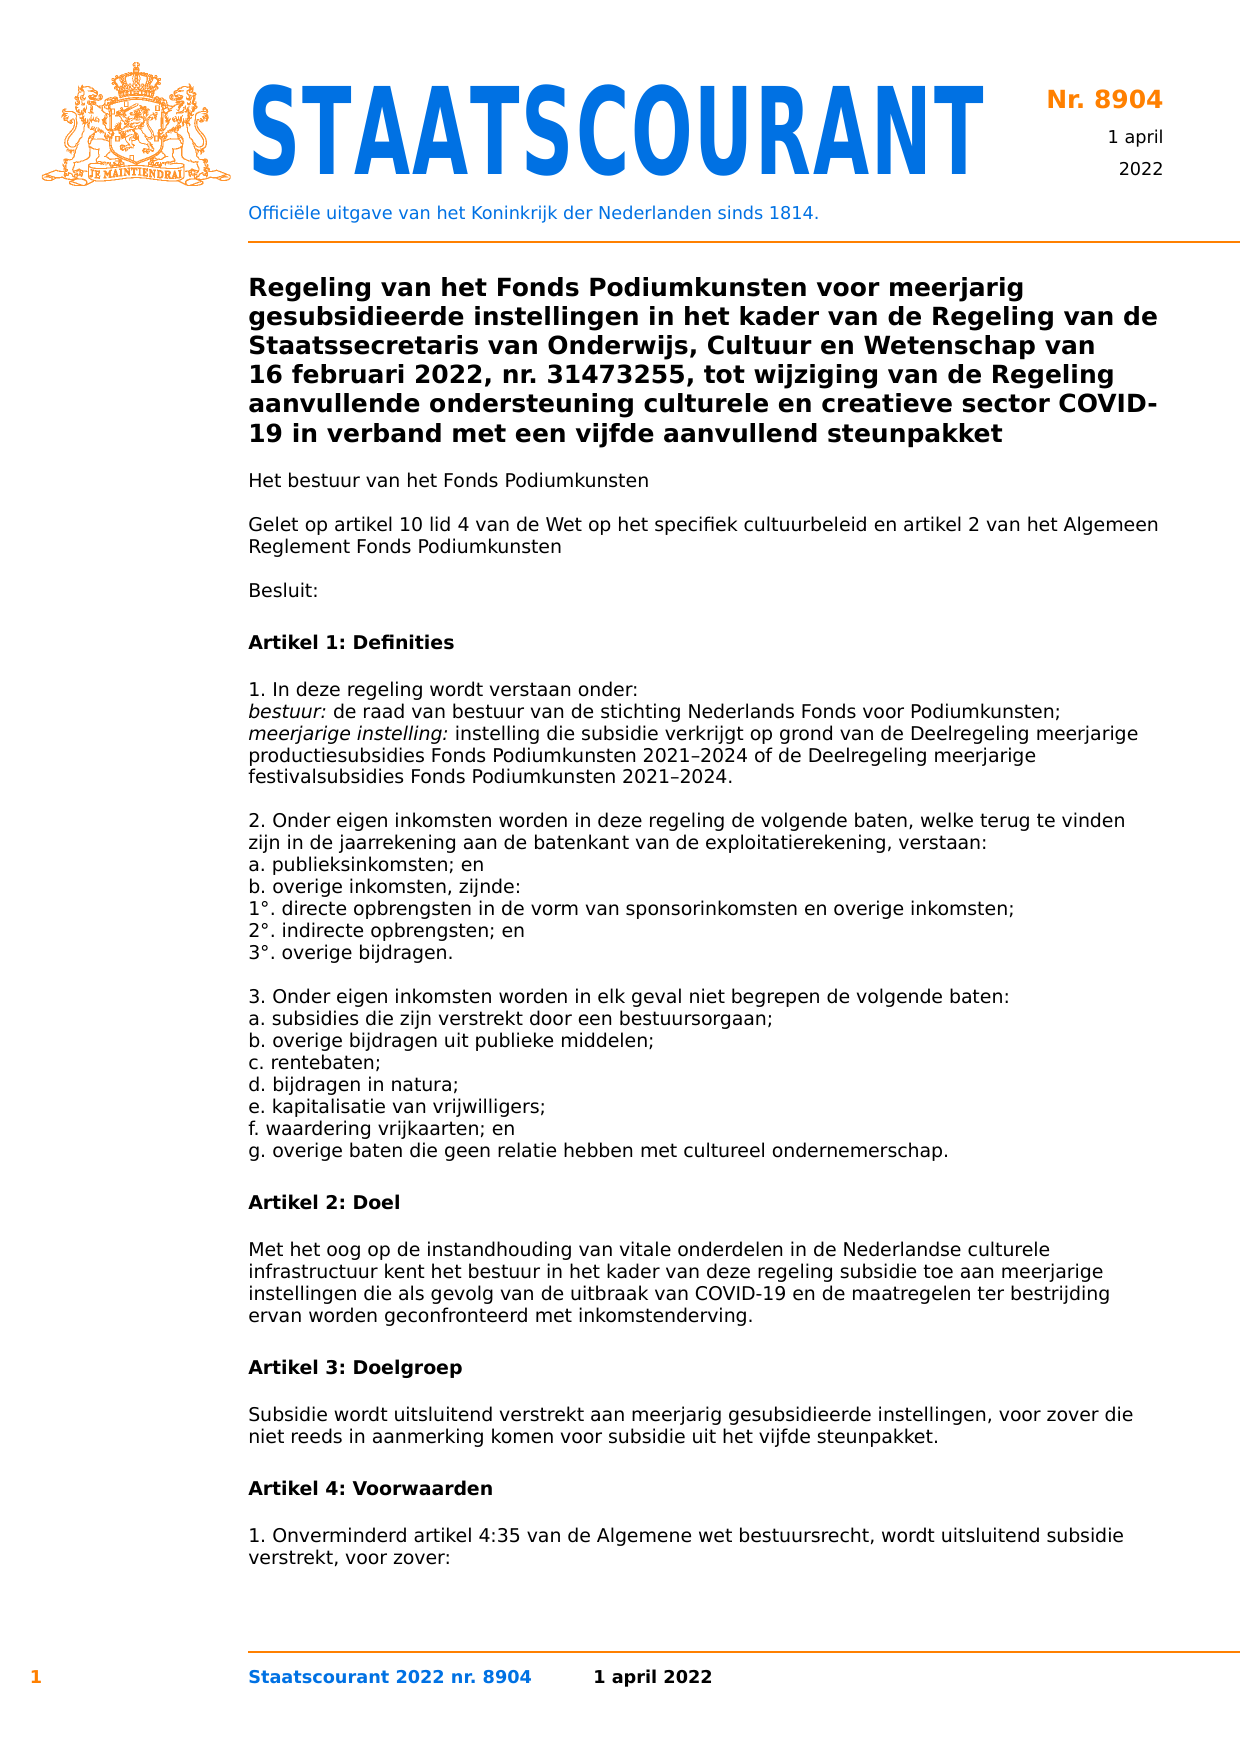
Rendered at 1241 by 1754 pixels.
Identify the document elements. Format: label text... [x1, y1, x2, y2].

text b. overige inkomsten, zijnde: [248, 876, 1163, 898]
text g. overige baten die geen relatie hebben met cultureel ondernemerschap. [248, 1140, 1163, 1162]
text 3. Onder eigen inkomsten worden in elk geval niet begrepen de volgende baten: [248, 986, 1163, 1008]
subtitle Artikel 2: Doel [248, 1192, 1163, 1214]
text e. kapitalisatie van vrijwilligers; [248, 1096, 1163, 1118]
text Gelet op artikel 10 lid 4 van de Wet op het specifiek cultuurbeleid en artikel 2 van het Algemeen Reglement Fonds Podiumkunsten [248, 514, 1163, 558]
table_header [25, 62, 248, 241]
subtitle Artikel 1: Definities [248, 632, 1163, 653]
text 3°. overige bijdragen. [248, 942, 1163, 964]
text 2°. indirecte opbrengsten; en [248, 920, 1163, 942]
text 1. Onverminderd artikel 4:35 van de Algemene wet bestuursrecht, wordt uitsluitend subsidie verstrekt, voor zover: [248, 1525, 1163, 1569]
subtitle Regeling van het Fonds Podiumkunsten voor meerjarig gesubsidieerde instellingen in het kader van de Regeling van de Staatssecretaris van Onderwijs, Cultuur en Wetenschap van 16 februari 2022, nr. 31473255, tot wijziging van de Regeling aanvullende ondersteuning culturele en creatieve sector COVID-19 in verband met een vijfde aanvullend steunpakket [248, 273, 1163, 448]
text Het bestuur van het Fonds Podiumkunsten [248, 470, 1163, 492]
text 1°. directe opbrengsten in de vorm van sponsorinkomsten en overige inkomsten; [248, 898, 1163, 920]
text a. publieksinkomsten; en [248, 854, 1163, 876]
table_header STAATSCOURANT [248, 62, 998, 203]
table_cell Officiële uitgave van het Koninkrijk der Nederlanden sinds 1814. [248, 203, 1240, 241]
text Besluit: [248, 579, 1163, 602]
table_cell 2022 [998, 153, 1240, 203]
text Subsidie wordt uitsluitend verstrekt aan meerjarig gesubsidieerde instellingen, voor zover die niet reeds in aanmerking komen voor subsidie uit het vijfde steunpakket. [248, 1404, 1163, 1448]
text b. overige bijdragen uit publieke middelen; [248, 1030, 1163, 1052]
text Met het oog op de instandhouding van vitale onderdelen in de Nederlandse culturele infrastructuur kent het bestuur in het kader van deze regeling subsidie toe aan meerjarige instellingen die als gevolg van de uitbraak van COVID-19 en de maatregelen ter bestrijding ervan worden geconfronteerd met inkomstenderving. [248, 1239, 1163, 1327]
text a. subsidies die zijn verstrekt door een bestuursorgaan; [248, 1008, 1163, 1030]
text d. bijdragen in natura; [248, 1074, 1163, 1096]
text f. waardering vrijkaarten; en [248, 1118, 1163, 1140]
picture [41, 62, 231, 186]
subtitle Artikel 4: Voorwaarden [248, 1478, 1163, 1500]
table_cell 1 april [998, 121, 1240, 153]
text meerjarige instelling: instelling die subsidie verkrijgt op grond van de Deelregeling meerjarige productiesubsidies Fonds Podiumkunsten 2021–2024 of de Deelregeling meerjarige festivalsubsidies Fonds Podiumkunsten 2021–2024. [248, 722, 1163, 788]
text bestuur: de raad van bestuur van de stichting Nederlands Fonds voor Podiumkunsten; [248, 701, 1163, 722]
text 2. Onder eigen inkomsten worden in deze regeling de volgende baten, welke terug te vinden zijn in de jaarrekening aan de batenkant van de exploitatierekening, verstaan: [248, 810, 1163, 854]
subtitle Artikel 3: Doelgroep [248, 1357, 1163, 1379]
text 1. In deze regeling wordt verstaan onder: [248, 678, 1163, 701]
text c. rentebaten; [248, 1052, 1163, 1074]
table_header Nr. 8904 [998, 62, 1240, 121]
